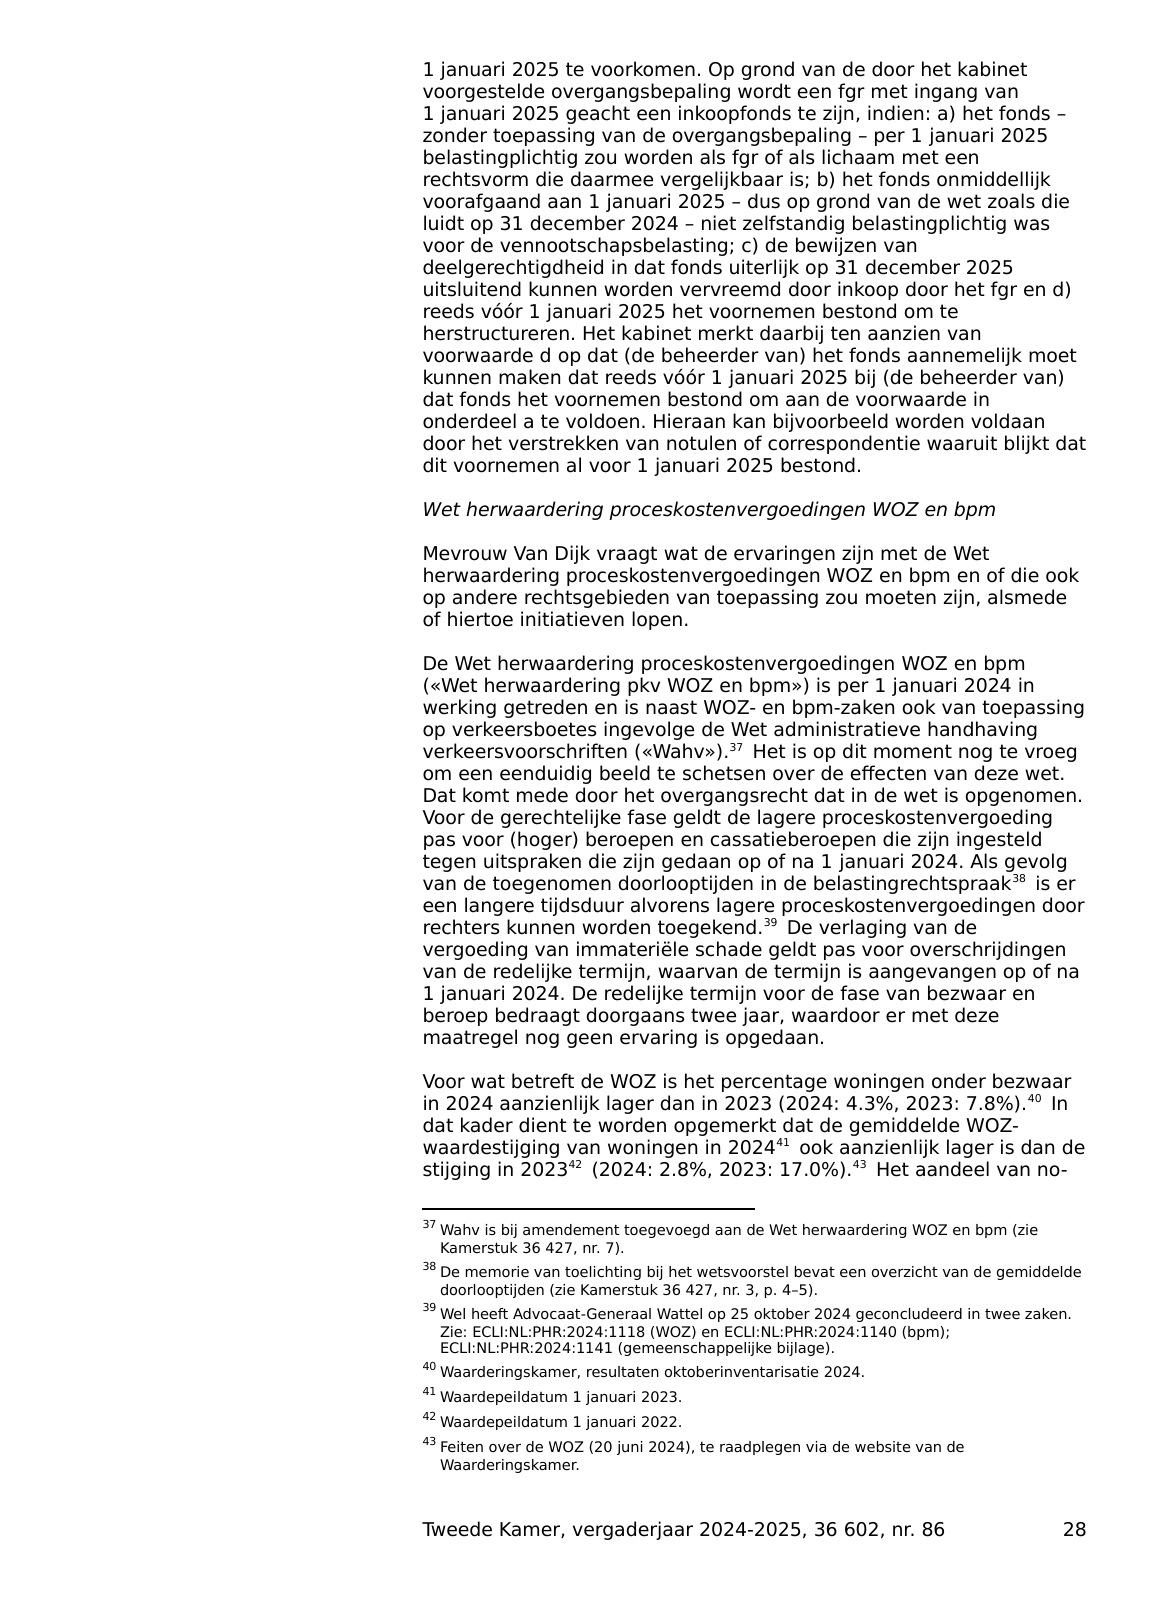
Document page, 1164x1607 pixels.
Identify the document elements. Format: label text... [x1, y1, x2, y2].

text De memorie van toelichting bij het wetsvoorstel bevat een overzicht van de gemiddelde doorlooptijden (zie Kamerstuk 36 427, nr. 3, p. 4–5). [422, 1260, 1087, 1299]
text Wel heeft Advocaat-Generaal Wattel op 25 oktober 2024 geconcludeerd in twee zaken. Zie: ECLI:NL:PHR:2024:1118 (WOZ) en ECLI:NL:PHR:2024:1140 (bpm); ECLI:NL:PHR:2024:1141 (gemeenschappelijke bijlage). [422, 1302, 1087, 1357]
text Waardepeildatum 1 januari 2023. [422, 1385, 1087, 1407]
text Waarderingskamer, resultaten oktoberinventarisatie 2024. [422, 1360, 1087, 1382]
text Mevrouw Van Dijk vraagt wat de ervaringen zijn met de Wet herwaardering proceskostenvergoedingen WOZ en bpm en of die ook op andere rechtsgebieden van toepassing zou moeten zijn, alsmede of hiertoe initiatieven lopen. [422, 543, 1087, 631]
text Feiten over de WOZ (20 juni 2024), te raadplegen via de website van de Waarderingskamer. [422, 1435, 1087, 1474]
text De Wet herwaardering proceskostenvergoedingen WOZ en bpm («Wet herwaardering pkv WOZ en bpm») is per 1 januari 2024 in werking getreden en is naast WOZ- en bpm-zaken ook van toepassing op verkeersboetes ingevolge de Wet administratieve handhaving verkeersvoorschriften («Wahv»). Het is op dit moment nog te vroeg om een eenduidig beeld te schetsen over de effecten van deze wet. Dat komt mede door het overgangsrecht dat in de wet is opgenomen. Voor de gerechtelijke fase geldt de lagere proceskostenvergoeding pas voor (hoger) beroepen en cassatieberoepen die zijn ingesteld tegen uitspraken die zijn gedaan op of na 1 januari 2024. Als gevolg van de toegenomen doorlooptijden in de belastingrechtspraak is er een langere tijdsduur alvorens lagere proceskostenvergoedingen door rechters kunnen worden toegekend. De verlaging van de vergoeding van immateriële schade geldt pas voor overschrijdingen van de redelijke termijn, waarvan de termijn is aangevangen op of na 1 januari 2024. De redelijke termijn voor de fase van bezwaar en beroep bedraagt doorgaans twee jaar, waardoor er met deze maatregel nog geen ervaring is opgedaan. [422, 653, 1087, 1049]
text Wahv is bij amendement toegevoegd aan de Wet herwaardering WOZ en bpm (zie Kamerstuk 36 427, nr. 7). [422, 1218, 1087, 1257]
text 1 januari 2025 te voorkomen. Op grond van de door het kabinet voorgestelde overgangsbepaling wordt een fgr met ingang van 1 januari 2025 geacht een inkoopfonds te zijn, indien: a) het fonds – zonder toepassing van de overgangsbepaling – per 1 januari 2025 belastingplichtig zou worden als fgr of als lichaam met een rechtsvorm die daarmee vergelijkbaar is; b) het fonds onmiddellijk voorafgaand aan 1 januari 2025 – dus op grond van de wet zoals die luidt op 31 december 2024 – niet zelfstandig belastingplichtig was voor de vennootschapsbelasting; c) de bewijzen van deelgerechtigdheid in dat fonds uiterlijk op 31 december 2025 uitsluitend kunnen worden vervreemd door inkoop door het fgr en d) reeds vóór 1 januari 2025 het voornemen bestond om te herstructureren. Het kabinet merkt daarbij ten aanzien van voorwaarde d op dat (de beheerder van) het fonds aannemelijk moet kunnen maken dat reeds vóór 1 januari 2025 bij (de beheerder van) dat fonds het voornemen bestond om aan de voorwaarde in onderdeel a te voldoen. Hieraan kan bijvoorbeeld worden voldaan door het verstrekken van notulen of correspondentie waaruit blijkt dat dit voornemen al voor 1 januari 2025 bestond. [422, 59, 1087, 477]
subtitle Wet herwaardering proceskostenvergoedingen WOZ en bpm [422, 499, 1087, 521]
text Voor wat betreft de WOZ is het percentage woningen onder bezwaar in 2024 aanzienlijk lager dan in 2023 (2024: 4.3%, 2023: 7.8%). In dat kader dient te worden opgemerkt dat de gemiddelde WOZ-waardestijging van woningen in 2024 ook aanzienlijk lager is dan de stijging in 2023 (2024: 2.8%, 2023: 17.0%). Het aandeel van no- [422, 1071, 1087, 1181]
text Waardepeildatum 1 januari 2022. [422, 1410, 1087, 1432]
